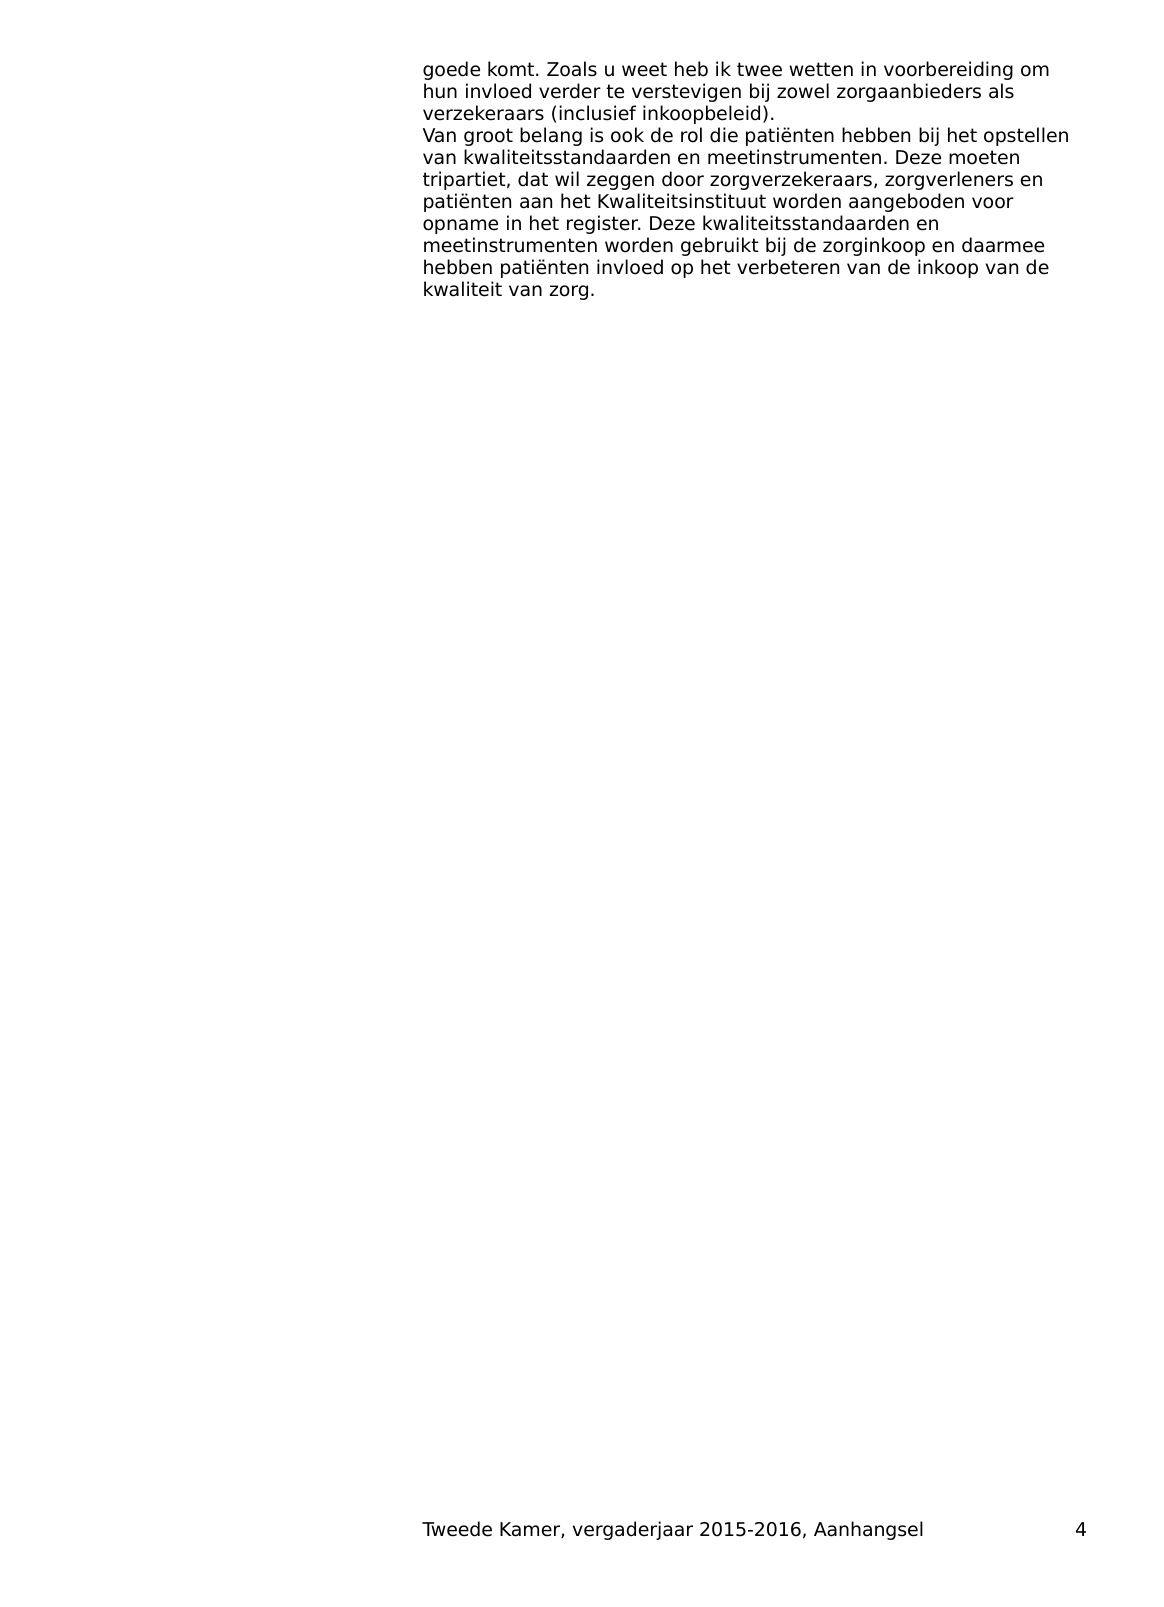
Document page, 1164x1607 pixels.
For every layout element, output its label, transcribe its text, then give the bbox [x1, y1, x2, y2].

text goede komt. Zoals u weet heb ik twee wetten in voorbereiding om hun invloed verder te verstevigen bij zowel zorgaanbieders als verzekeraars (inclusief inkoopbeleid). [422, 59, 1087, 125]
text Van groot belang is ook de rol die patiënten hebben bij het opstellen van kwaliteitsstandaarden en meetinstrumenten. Deze moeten tripartiet, dat wil zeggen door zorgverzekeraars, zorgverleners en patiënten aan het Kwaliteitsinstituut worden aangeboden voor opname in het register. Deze kwaliteitsstandaarden en meetinstrumenten worden gebruikt bij de zorginkoop en daarmee hebben patiënten invloed op het verbeteren van de inkoop van de kwaliteit van zorg. [422, 125, 1087, 301]
